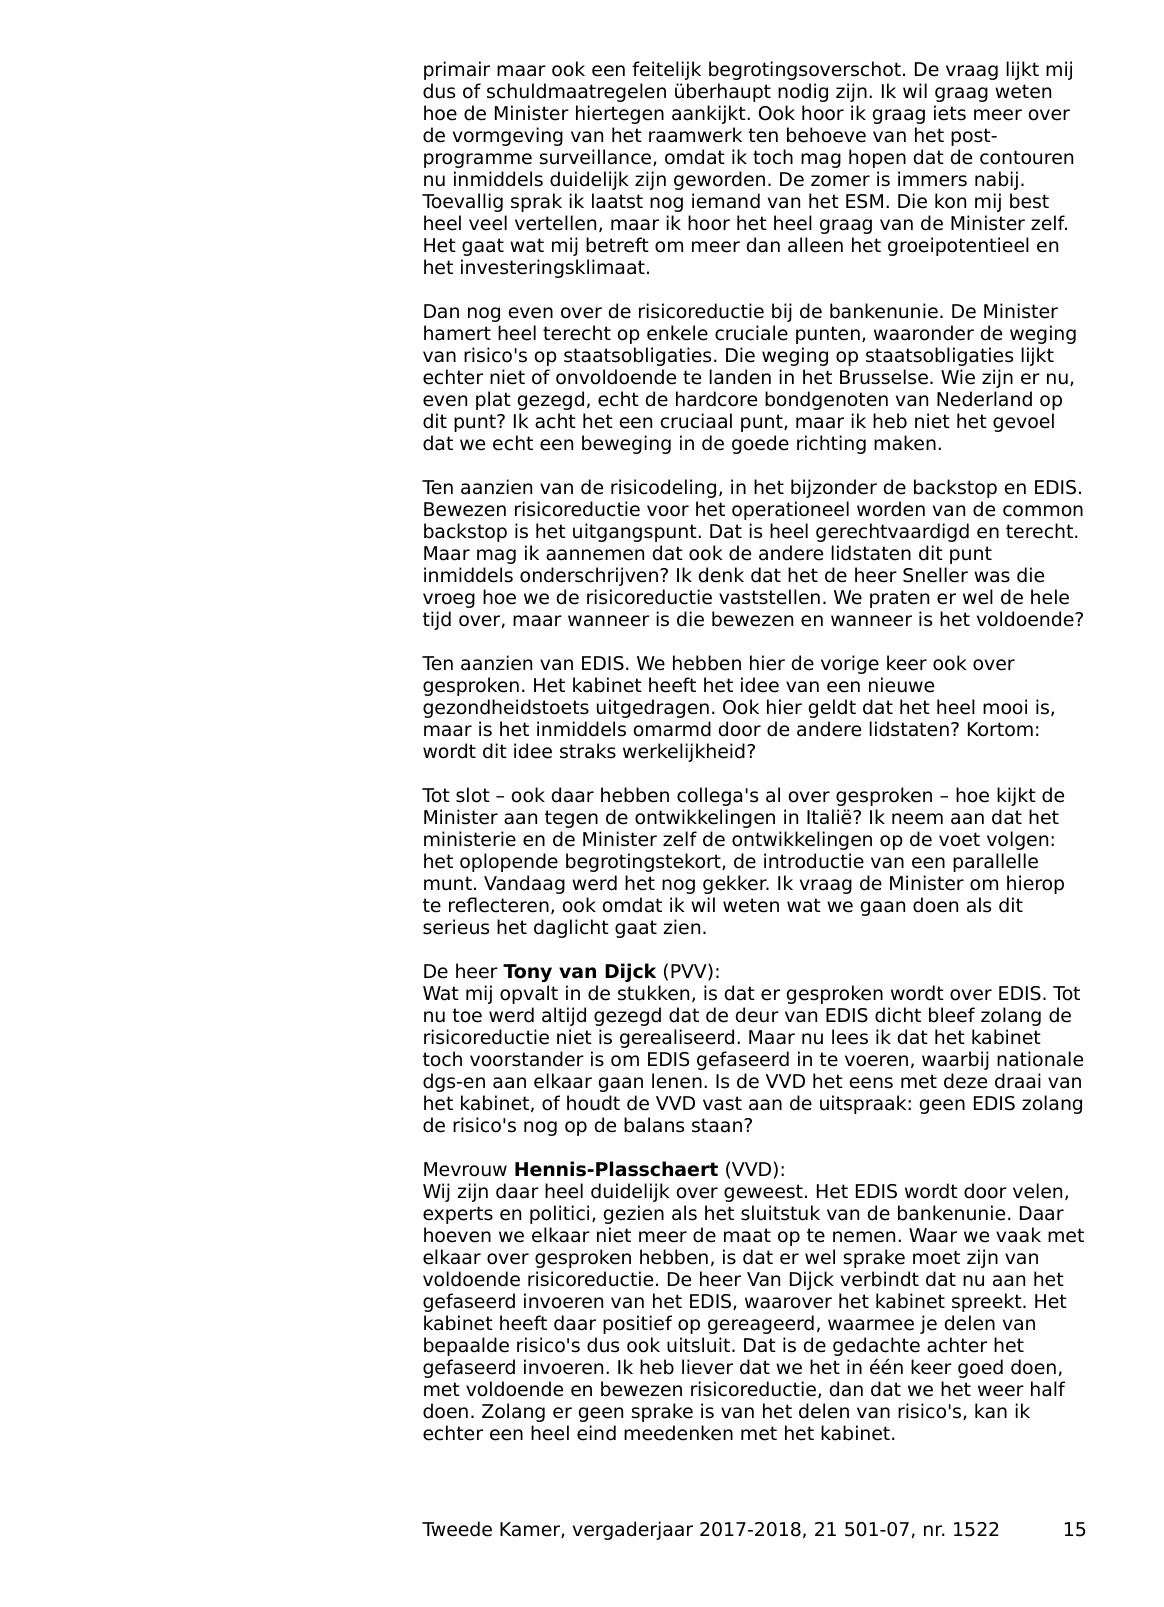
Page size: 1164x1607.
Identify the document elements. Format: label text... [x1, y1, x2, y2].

text Ten aanzien van de risicodeling, in het bijzonder de backstop en EDIS. Bewezen risicoreductie voor het operationeel worden van de common backstop is het uitgangspunt. Dat is heel gerechtvaardigd en terecht. Maar mag ik aannemen dat ook de andere lidstaten dit punt inmiddels onderschrijven? Ik denk dat het de heer Sneller was die vroeg hoe we de risicoreductie vaststellen. We praten er wel de hele tijd over, maar wanneer is die bewezen en wanneer is het voldoende? [422, 477, 1087, 631]
text Tot slot – ook daar hebben collega's al over gesproken – hoe kijkt de Minister aan tegen de ontwikkelingen in Italië? Ik neem aan dat het ministerie en de Minister zelf de ontwikkelingen op de voet volgen: het oplopende begrotingstekort, de introductie van een parallelle munt. Vandaag werd het nog gekker. Ik vraag de Minister om hierop te reflecteren, ook omdat ik wil weten wat we gaan doen als dit serieus het daglicht gaat zien. [422, 785, 1087, 939]
text Wat mij opvalt in de stukken, is dat er gesproken wordt over EDIS. Tot nu toe werd altijd gezegd dat de deur van EDIS dicht bleef zolang de risicoreductie niet is gerealiseerd. Maar nu lees ik dat het kabinet toch voorstander is om EDIS gefaseerd in te voeren, waarbij nationale dgs-en aan elkaar gaan lenen. Is de VVD het eens met deze draai van het kabinet, of houdt de VVD vast aan de uitspraak: geen EDIS zolang de risico's nog op de balans staan? [422, 983, 1087, 1137]
text Mevrouw Hennis-Plasschaert (VVD): [422, 1159, 1087, 1181]
text Wij zijn daar heel duidelijk over geweest. Het EDIS wordt door velen, experts en politici, gezien als het sluitstuk van de bankenunie. Daar hoeven we elkaar niet meer de maat op te nemen. Waar we vaak met elkaar over gesproken hebben, is dat er wel sprake moet zijn van voldoende risicoreductie. De heer Van Dijck verbindt dat nu aan het gefaseerd invoeren van het EDIS, waarover het kabinet spreekt. Het kabinet heeft daar positief op gereageerd, waarmee je delen van bepaalde risico's dus ook uitsluit. Dat is de gedachte achter het gefaseerd invoeren. Ik heb liever dat we het in één keer goed doen, met voldoende en bewezen risicoreductie, dan dat we het weer half doen. Zolang er geen sprake is van het delen van risico's, kan ik echter een heel eind meedenken met het kabinet. [422, 1181, 1087, 1445]
text primair maar ook een feitelijk begrotingsoverschot. De vraag lijkt mij dus of schuldmaatregelen überhaupt nodig zijn. Ik wil graag weten hoe de Minister hiertegen aankijkt. Ook hoor ik graag iets meer over de vormgeving van het raamwerk ten behoeve van het post-programme surveillance, omdat ik toch mag hopen dat de contouren nu inmiddels duidelijk zijn geworden. De zomer is immers nabij. Toevallig sprak ik laatst nog iemand van het ESM. Die kon mij best heel veel vertellen, maar ik hoor het heel graag van de Minister zelf. Het gaat wat mij betreft om meer dan alleen het groeipotentieel en het investeringsklimaat. [422, 59, 1087, 279]
text De heer Tony van Dijck (PVV): [422, 961, 1087, 983]
text Ten aanzien van EDIS. We hebben hier de vorige keer ook over gesproken. Het kabinet heeft het idee van een nieuwe gezondheidstoets uitgedragen. Ook hier geldt dat het heel mooi is, maar is het inmiddels omarmd door de andere lidstaten? Kortom: wordt dit idee straks werkelijkheid? [422, 653, 1087, 763]
text Dan nog even over de risicoreductie bij de bankenunie. De Minister hamert heel terecht op enkele cruciale punten, waaronder de weging van risico's op staatsobligaties. Die weging op staatsobligaties lijkt echter niet of onvoldoende te landen in het Brusselse. Wie zijn er nu, even plat gezegd, echt de hardcore bondgenoten van Nederland op dit punt? Ik acht het een cruciaal punt, maar ik heb niet het gevoel dat we echt een beweging in de goede richting maken. [422, 301, 1087, 455]
